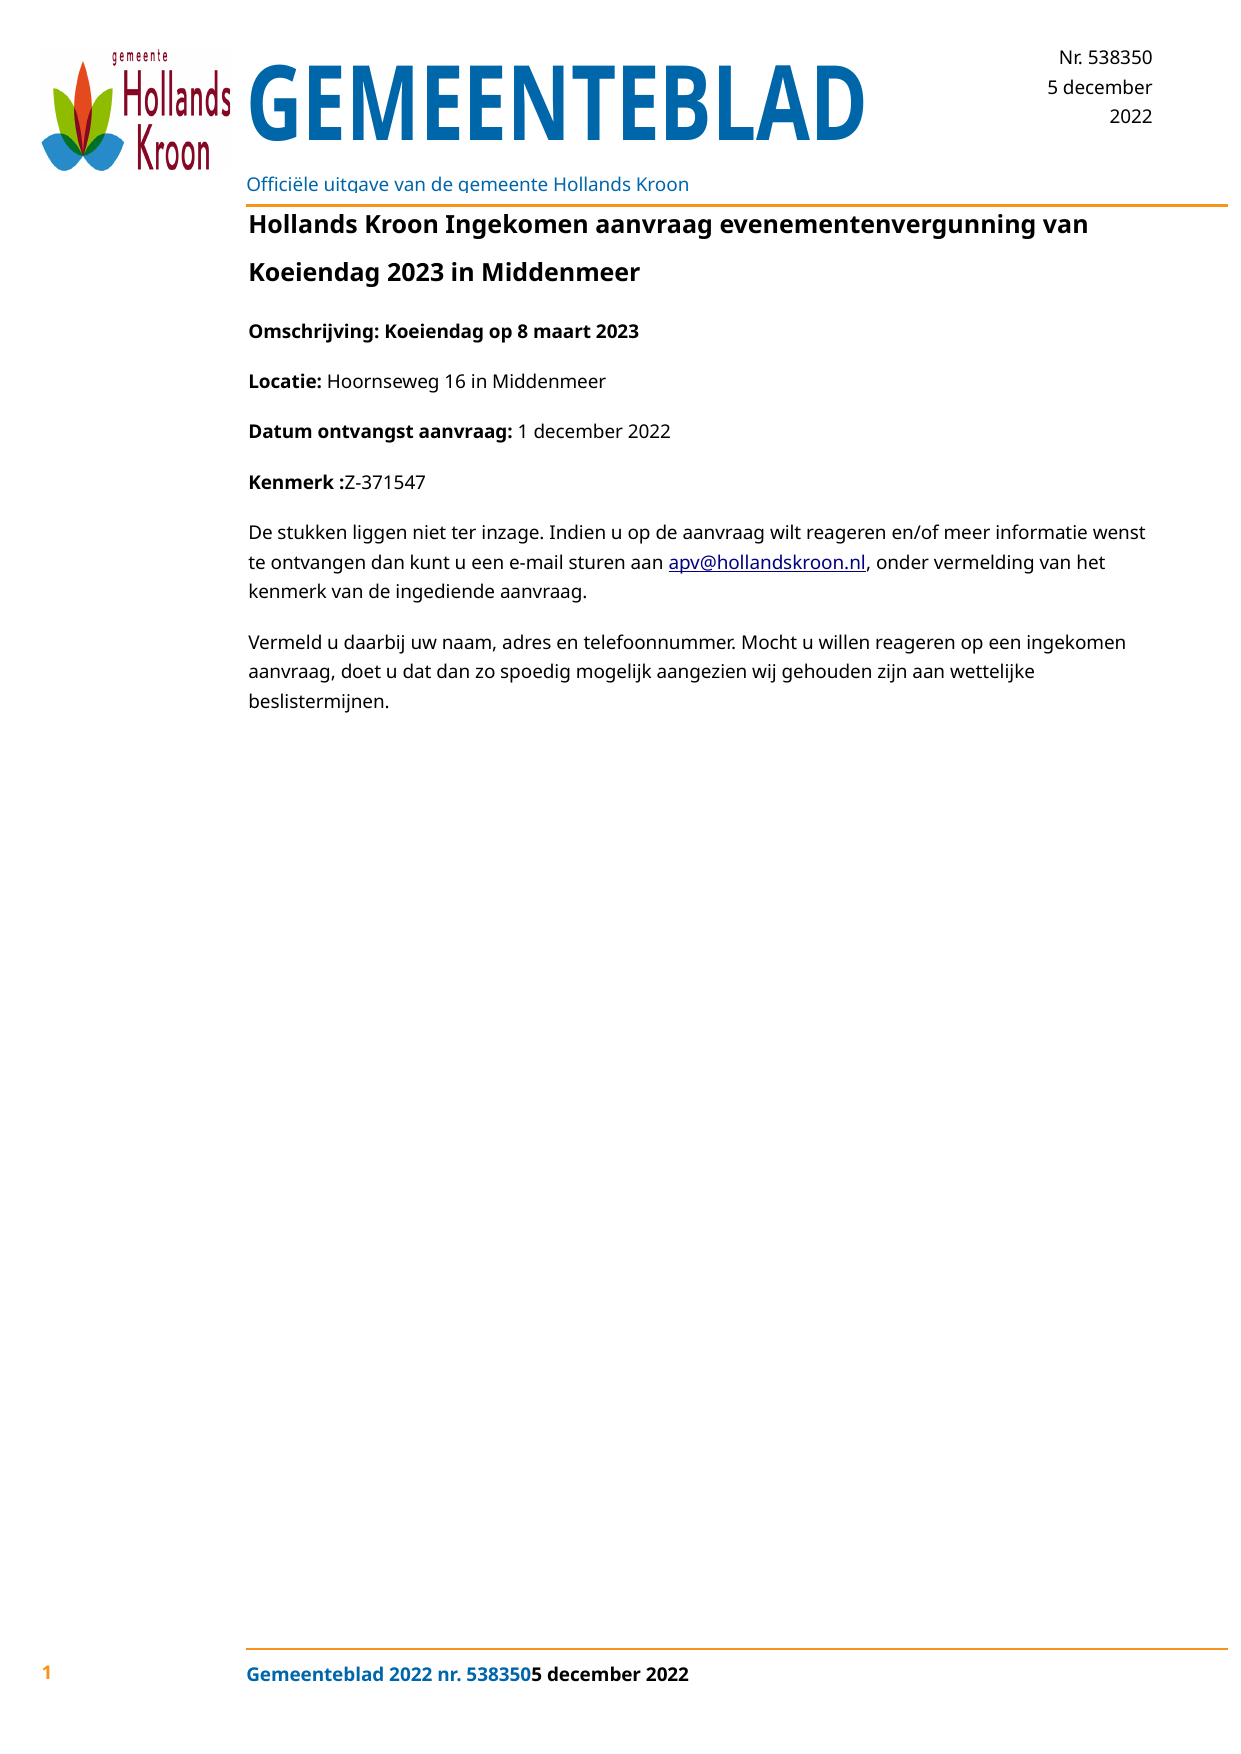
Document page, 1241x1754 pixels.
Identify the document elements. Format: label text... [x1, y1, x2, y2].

text Kenmerk :Z-371547 [248, 469, 1152, 495]
text Vermeld u daarbij uw naam, adres en telefoonnummer. Mocht u willen reageren op een ingekomen aanvraag, doet u dat dan zo spoedig mogelijk aangezien wij gehouden zijn aan wettelijke beslistermijnen. [248, 629, 1152, 714]
text Hollands Kroon Ingekomen aanvraag evenementenvergunning van Koeiendag 2023 in Middenmeer [248, 207, 1152, 288]
text Omschrijving: Koeiendag op 8 maart 2023 [248, 318, 1152, 344]
text De stukken liggen niet ter inzage. Indien u op de aanvraag wilt reageren en/of meer informatie wenst te ontvangen dan kunt u een e-mail sturen aan apv@hollandskroon.nl, onder vermelding van het kenmerk van de ingediende aanvraag. [248, 519, 1152, 604]
picture [41, 47, 231, 172]
text Datum ontvangst aanvraag: 1 december 2022 [248, 419, 1152, 444]
text Locatie: Hoornseweg 16 in Middenmeer [248, 368, 1152, 394]
